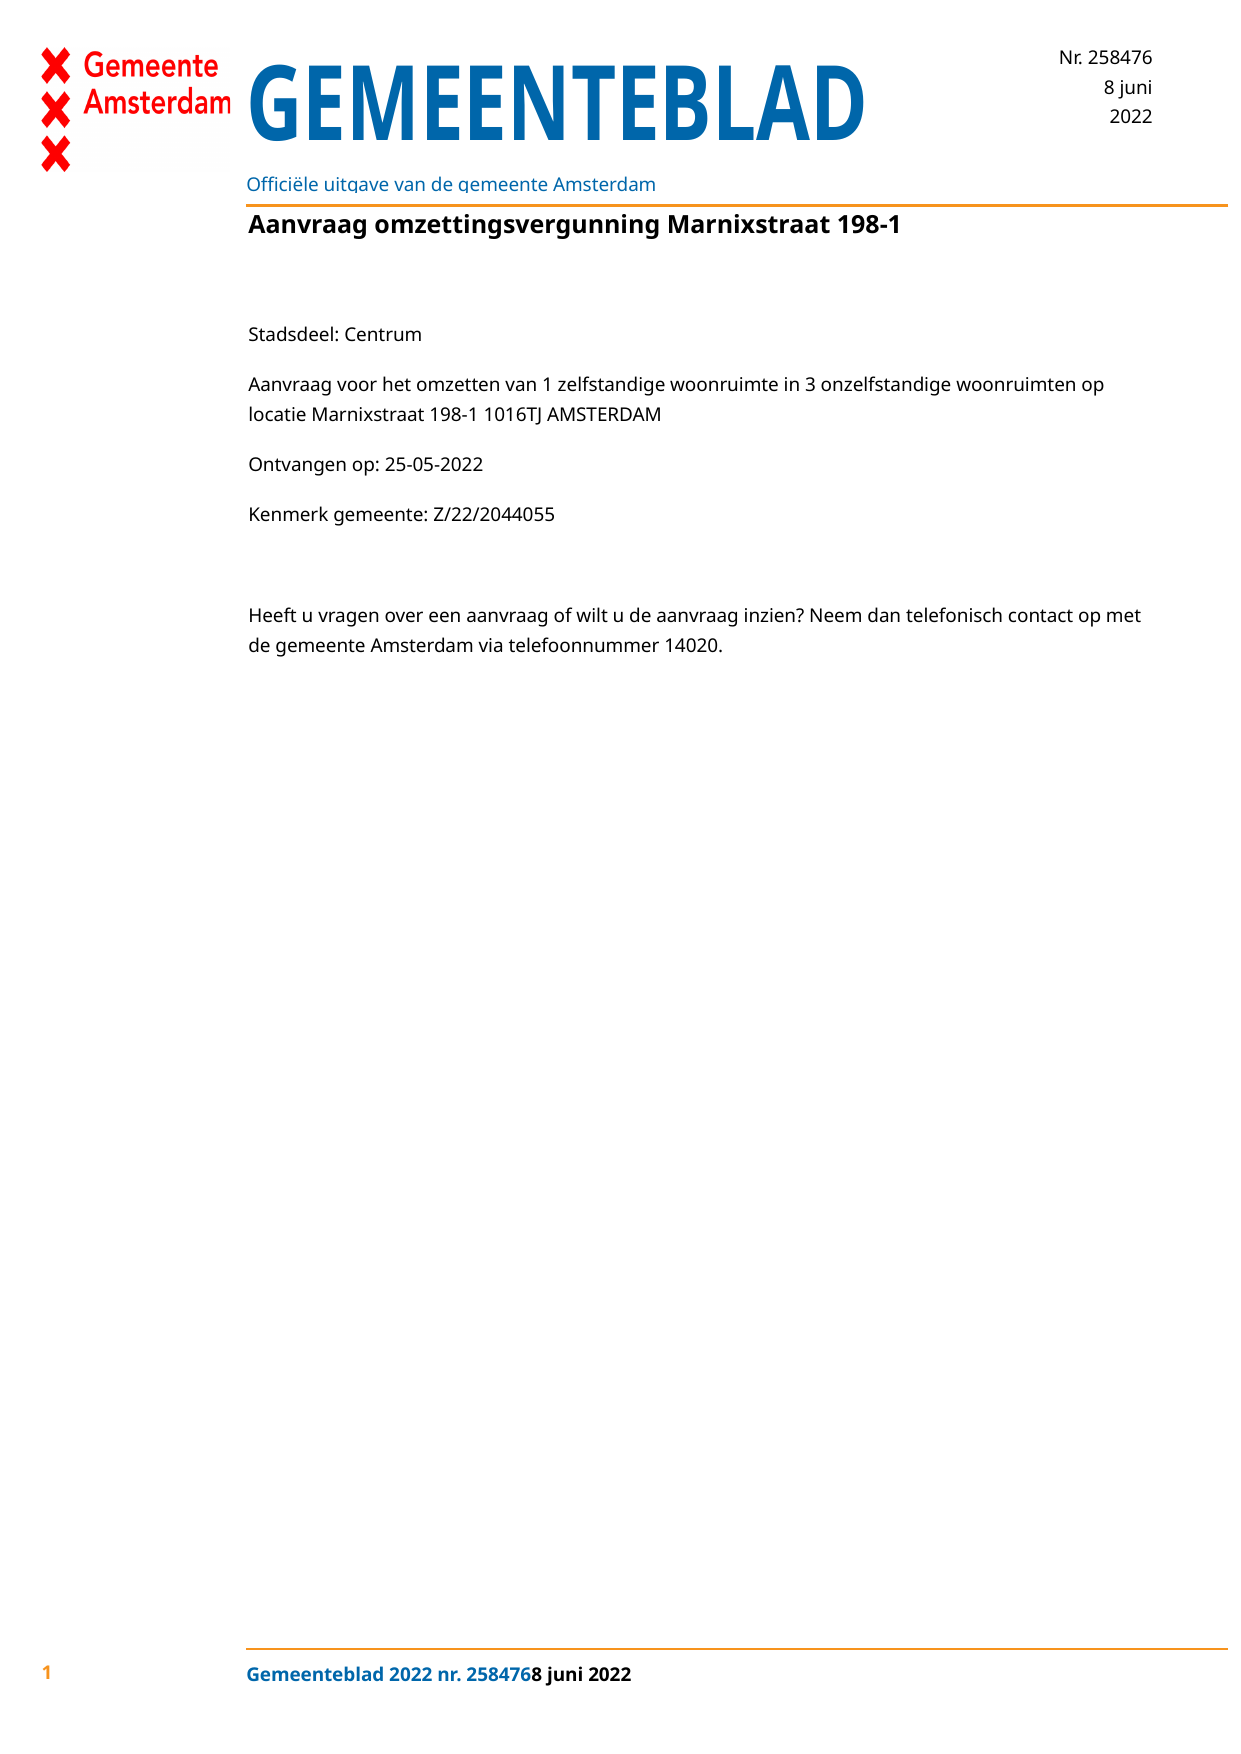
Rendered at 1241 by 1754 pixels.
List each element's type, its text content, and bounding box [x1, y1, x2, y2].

text Ontvangen op: 25-05-2022 [248, 451, 1152, 477]
picture [41, 47, 231, 172]
text Stadsdeel: Centrum [248, 321, 1152, 346]
text Aanvraag omzettingsvergunning Marnixstraat 198-1 [248, 207, 1152, 241]
text Aanvraag voor het omzetten van 1 zelfstandige woonruimte in 3 onzelfstandige woonruimten op locatie Marnixstraat 198-1 1016TJ AMSTERDAM [248, 371, 1152, 426]
text Kenmerk gemeente: Z/22/2044055 [248, 502, 1152, 527]
text Heeft u vragen over een aanvraag of wilt u de aanvraag inzien? Neem dan telefonisch contact op met de gemeente Amsterdam via telefoonnummer 14020. [248, 602, 1152, 658]
